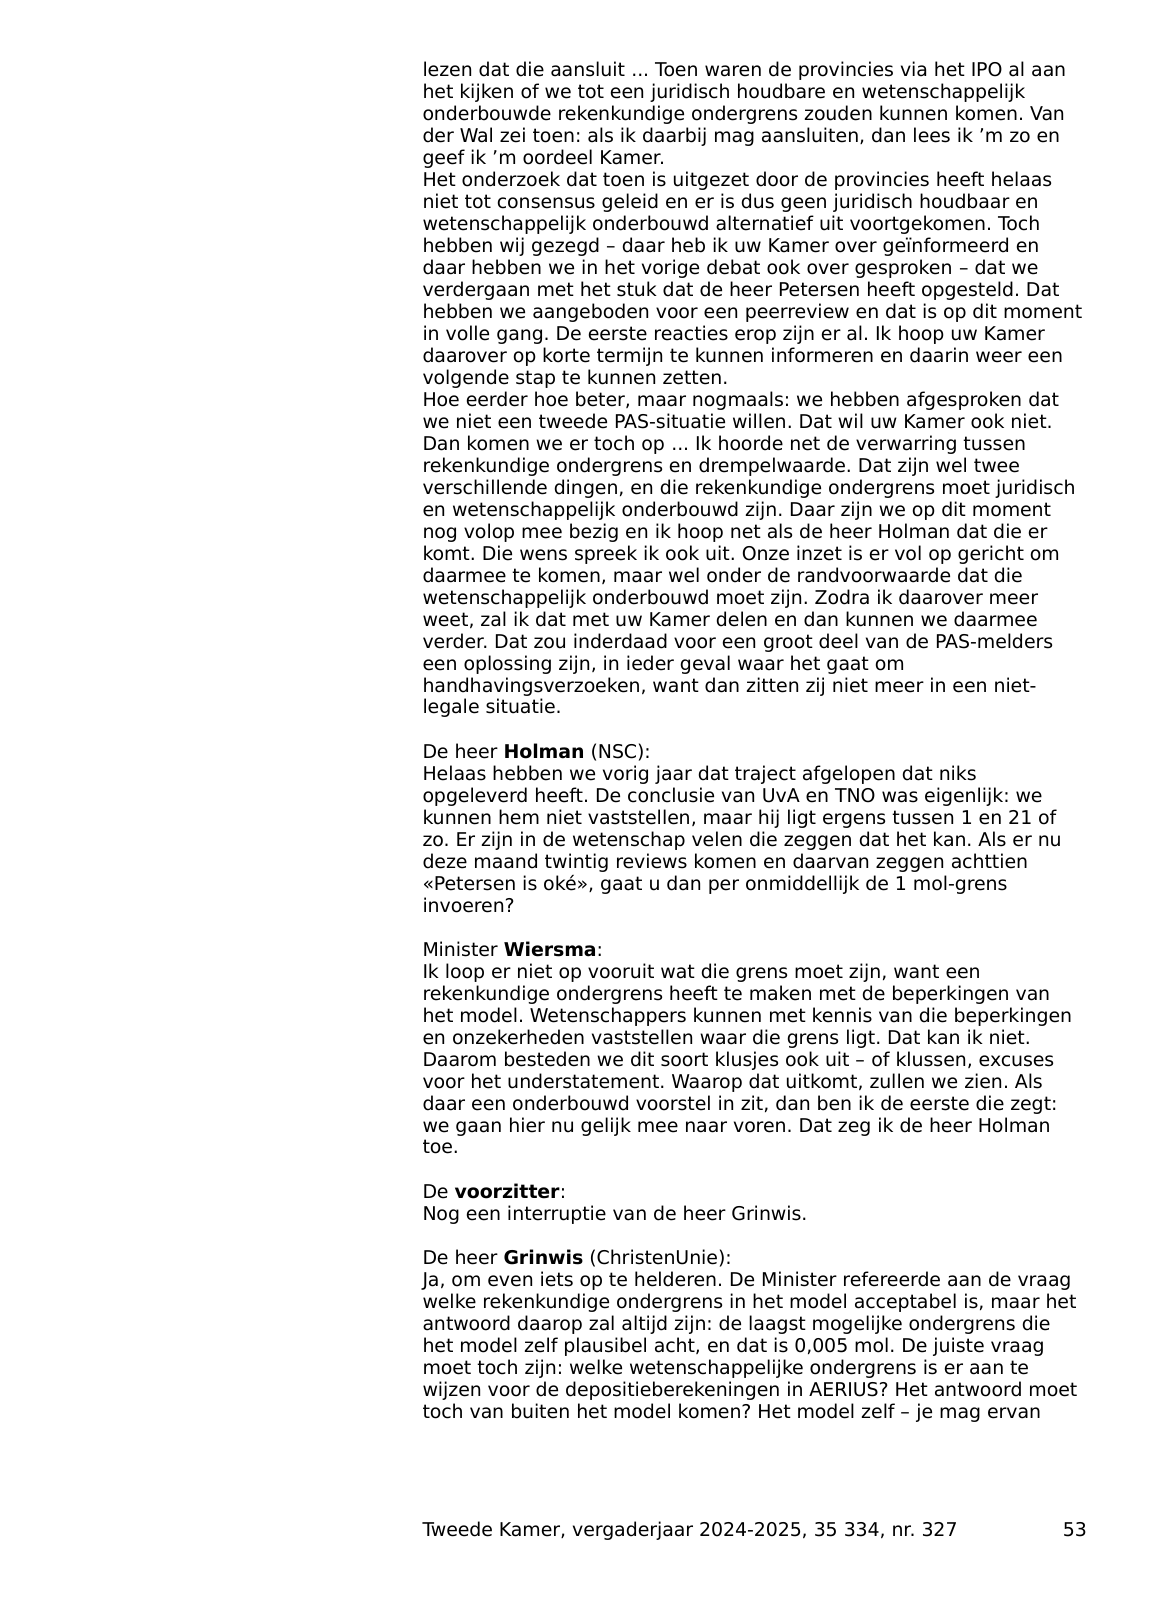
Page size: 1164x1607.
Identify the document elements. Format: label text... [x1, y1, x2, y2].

text Hoe eerder hoe beter, maar nogmaals: we hebben afgesproken dat we niet een tweede PAS-situatie willen. Dat wil uw Kamer ook niet. Dan komen we er toch op ... Ik hoorde net de verwarring tussen rekenkundige ondergrens en drempelwaarde. Dat zijn wel twee verschillende dingen, en die rekenkundige ondergrens moet juridisch en wetenschappelijk onderbouwd zijn. Daar zijn we op dit moment nog volop mee bezig en ik hoop net als de heer Holman dat die er komt. Die wens spreek ik ook uit. Onze inzet is er vol op gericht om daarmee te komen, maar wel onder de randvoorwaarde dat die wetenschappelijk onderbouwd moet zijn. Zodra ik daarover meer weet, zal ik dat met uw Kamer delen en dan kunnen we daarmee verder. Dat zou inderdaad voor een groot deel van de PAS-melders een oplossing zijn, in ieder geval waar het gaat om handhavingsverzoeken, want dan zitten zij niet meer in een niet-legale situatie. [422, 389, 1087, 718]
text Het onderzoek dat toen is uitgezet door de provincies heeft helaas niet tot consensus geleid en er is dus geen juridisch houdbaar en wetenschappelijk onderbouwd alternatief uit voortgekomen. Toch hebben wij gezegd – daar heb ik uw Kamer over geïnformeerd en daar hebben we in het vorige debat ook over gesproken – dat we verdergaan met het stuk dat de heer Petersen heeft opgesteld. Dat hebben we aangeboden voor een peerreview en dat is op dit moment in volle gang. De eerste reacties erop zijn er al. Ik hoop uw Kamer daarover op korte termijn te kunnen informeren en daarin weer een volgende stap te kunnen zetten. [422, 169, 1087, 389]
text lezen dat die aansluit ... Toen waren de provincies via het IPO al aan het kijken of we tot een juridisch houdbare en wetenschappelijk onderbouwde rekenkundige ondergrens zouden kunnen komen. Van der Wal zei toen: als ik daarbij mag aansluiten, dan lees ik ’m zo en geef ik ’m oordeel Kamer. [422, 59, 1087, 169]
text Helaas hebben we vorig jaar dat traject afgelopen dat niks opgeleverd heeft. De conclusie van UvA en TNO was eigenlijk: we kunnen hem niet vaststellen, maar hij ligt ergens tussen 1 en 21 of zo. Er zijn in de wetenschap velen die zeggen dat het kan. Als er nu deze maand twintig reviews komen en daarvan zeggen achttien «Petersen is oké», gaat u dan per onmiddellijk de 1 mol-grens invoeren? [422, 763, 1087, 916]
text De heer Grinwis (ChristenUnie): [422, 1247, 1087, 1269]
text Minister Wiersma: [422, 939, 1087, 961]
text De voorzitter: [422, 1181, 1087, 1203]
text Ja, om even iets op te helderen. De Minister refereerde aan de vraag welke rekenkundige ondergrens in het model acceptabel is, maar het antwoord daarop zal altijd zijn: de laagst mogelijke ondergrens die het model zelf plausibel acht, en dat is 0,005 mol. De juiste vraag moet toch zijn: welke wetenschappelijke ondergrens is er aan te wijzen voor de depositieberekeningen in AERIUS? Het antwoord moet toch van buiten het model komen? Het model zelf – je mag ervan [422, 1269, 1087, 1423]
text Nog een interruptie van de heer Grinwis. [422, 1203, 1087, 1224]
text De heer Holman (NSC): [422, 741, 1087, 763]
text Ik loop er niet op vooruit wat die grens moet zijn, want een rekenkundige ondergrens heeft te maken met de beperkingen van het model. Wetenschappers kunnen met kennis van die beperkingen en onzekerheden vaststellen waar die grens ligt. Dat kan ik niet. Daarom besteden we dit soort klusjes ook uit – of klussen, excuses voor het understatement. Waarop dat uitkomt, zullen we zien. Als daar een onderbouwd voorstel in zit, dan ben ik de eerste die zegt: we gaan hier nu gelijk mee naar voren. Dat zeg ik de heer Holman toe. [422, 961, 1087, 1158]
